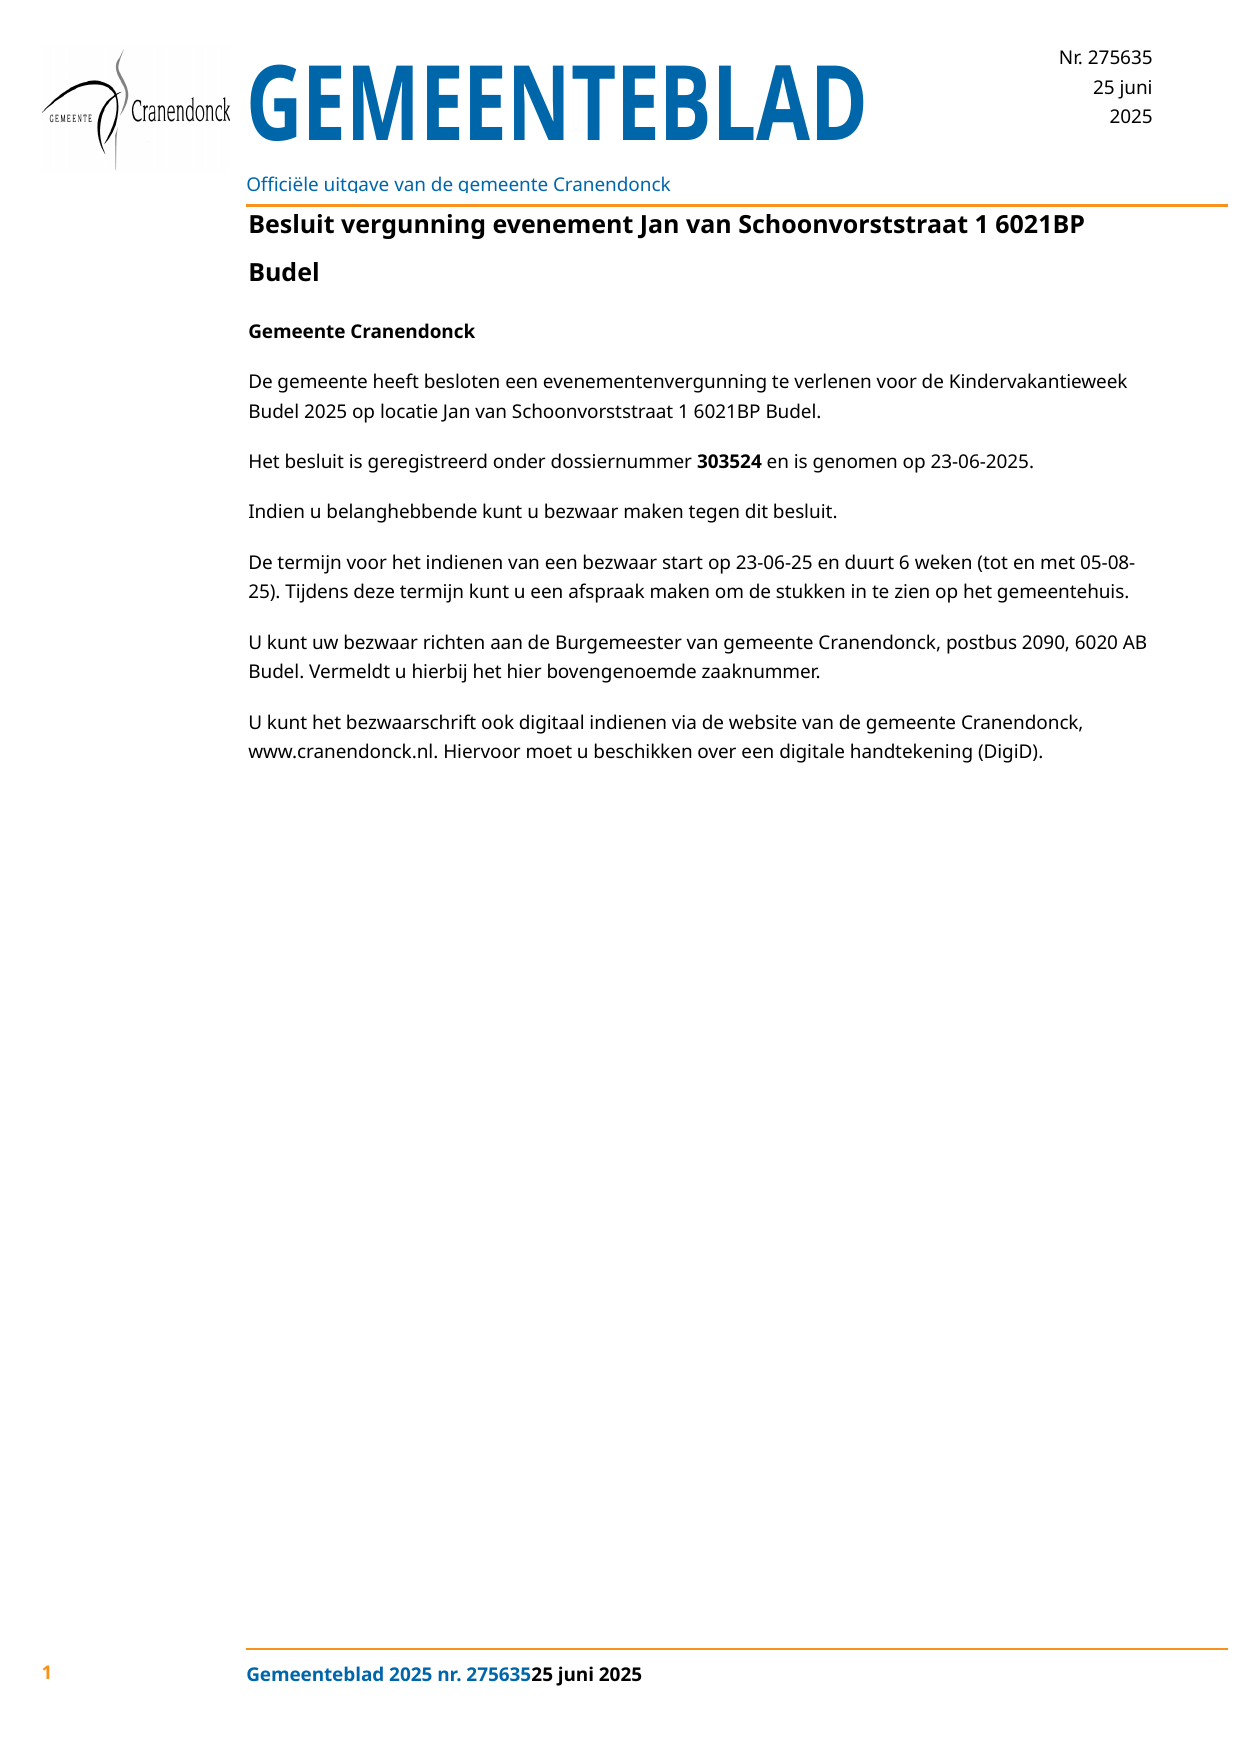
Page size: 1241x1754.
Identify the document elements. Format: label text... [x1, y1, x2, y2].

text De gemeente heeft besloten een evenementenvergunning te verlenen voor de Kindervakantieweek Budel 2025 op locatie Jan van Schoonvorststraat 1 6021BP Budel. [248, 368, 1152, 424]
text Besluit vergunning evenement Jan van Schoonvorststraat 1 6021BP Budel [248, 207, 1152, 288]
text De termijn voor het indienen van een bezwaar start op 23-06-25 en duurt 6 weken (tot en met 05-08-25). Tijdens deze termijn kunt u een afspraak maken om de stukken in te zien op het gemeentehuis. [248, 549, 1152, 604]
text U kunt uw bezwaar richten aan de Burgemeester van gemeente Cranendonck, postbus 2090, 6020 AB Budel. Vermeldt u hierbij het hier bovengenoemde zaaknummer. [248, 629, 1152, 684]
picture [41, 47, 231, 172]
text Gemeente Cranendonck [248, 318, 1152, 344]
text Het besluit is geregistreerd onder dossiernummer 303524 en is genomen op 23-06-2025. [248, 448, 1152, 474]
text U kunt het bezwaarschrift ook digitaal indienen via de website van de gemeente Cranendonck, www.cranendonck.nl. Hiervoor moet u beschikken over een digitale handtekening (DigiD). [248, 709, 1152, 764]
text Indien u belanghebbende kunt u bezwaar maken tegen dit besluit. [248, 499, 1152, 524]
